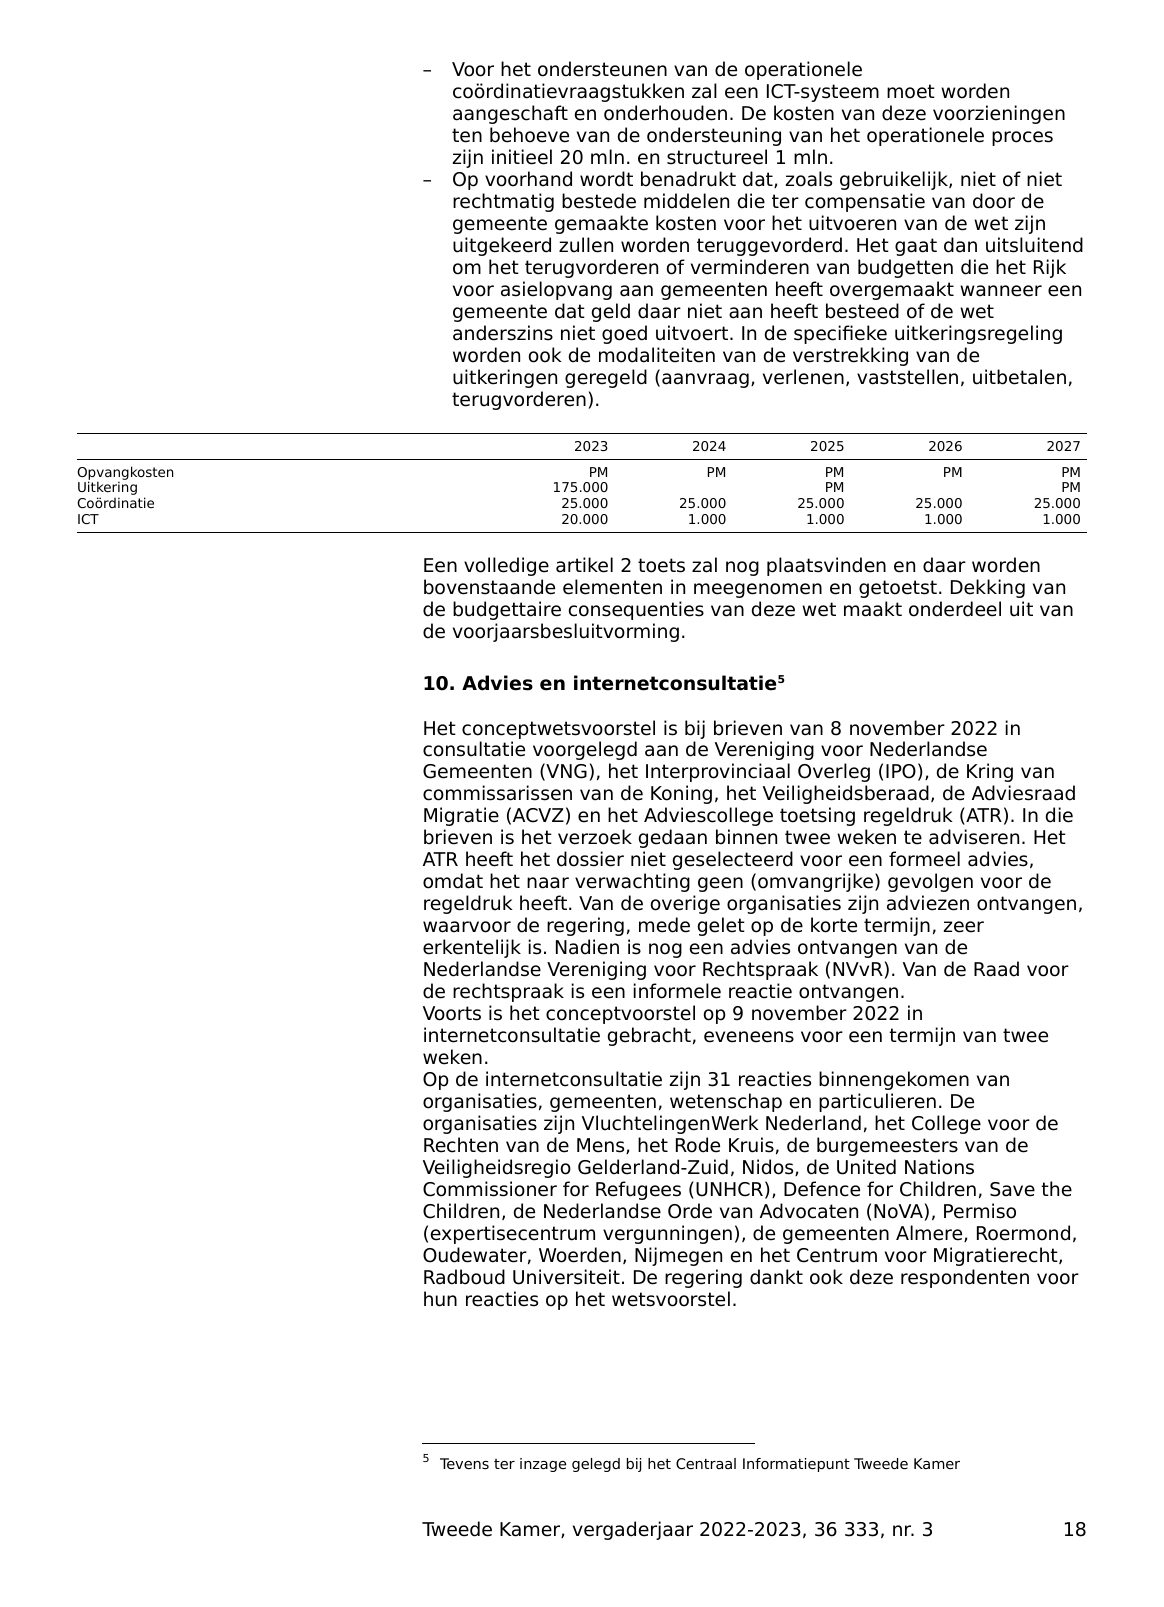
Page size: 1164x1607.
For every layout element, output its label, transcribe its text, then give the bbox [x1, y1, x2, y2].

table_cell 1.000 [969, 512, 1087, 532]
text Het conceptwetsvoorstel is bij brieven van 8 november 2022 in consultatie voorgelegd aan de Vereniging voor Nederlandse Gemeenten (VNG), het Interprovinciaal Overleg (IPO), de Kring van commissarissen van de Koning, het Veiligheidsberaad, de Adviesraad Migratie (ACVZ) en het Adviescollege toetsing regeldruk (ATR). In die brieven is het verzoek gedaan binnen twee weken te adviseren. Het ATR heeft het dossier niet geselecteerd voor een formeel advies, omdat het naar verwachting geen (omvangrijke) gevolgen voor de regeldruk heeft. Van de overige organisaties zijn adviezen ontvangen, waarvoor de regering, mede gelet op de korte termijn, zeer erkentelijk is. Nadien is nog een advies ontvangen van de Nederlandse Vereniging voor Rechtspraak (NVvR). Van de Raad voor de rechtspraak is een informele reactie ontvangen. [422, 717, 1087, 1003]
table_cell 1.000 [614, 512, 732, 532]
table_header [77, 434, 496, 459]
table_cell PM [850, 460, 968, 480]
text – Voor het ondersteunen van de operationele coördinatievraagstukken zal een ICT-systeem moet worden aangeschaft en onderhouden. De kosten van deze voorzieningen ten behoeve van de ondersteuning van het operationele proces zijn initieel 20 mln. en structureel 1 mln. [422, 59, 1087, 169]
table_cell Coördinatie [77, 496, 496, 512]
table_header 2026 [850, 434, 968, 459]
table_cell PM [969, 480, 1087, 496]
text Voorts is het conceptvoorstel op 9 november 2022 in internetconsultatie gebracht, eveneens voor een termijn van twee weken. [422, 1003, 1087, 1069]
table_cell PM [732, 460, 850, 480]
table_cell PM [969, 460, 1087, 480]
table_header 2027 [969, 434, 1087, 459]
table_cell [850, 480, 968, 496]
table_cell [614, 480, 732, 496]
text Tevens ter inzage gelegd bij het Centraal Informatiepunt Tweede Kamer [422, 1452, 1087, 1474]
text Een volledige artikel 2 toets zal nog plaatsvinden en daar worden bovenstaande elementen in meegenomen en getoetst. Dekking van de budgettaire consequenties van deze wet maakt onderdeel uit van de voorjaarsbesluitvorming. [422, 555, 1087, 643]
table_header 2023 [496, 434, 614, 459]
table_cell PM [732, 480, 850, 496]
table_cell 25.000 [496, 496, 614, 512]
table_cell 1.000 [732, 512, 850, 532]
table_cell Opvangkosten [77, 460, 496, 480]
table_header 2025 [732, 434, 850, 459]
table_cell PM [614, 460, 732, 480]
table_cell Uitkering [77, 480, 496, 496]
table_cell 25.000 [969, 496, 1087, 512]
table_cell PM [496, 460, 614, 480]
table_cell 25.000 [732, 496, 850, 512]
text – Op voorhand wordt benadrukt dat, zoals gebruikelijk, niet of niet rechtmatig bestede middelen die ter compensatie van door de gemeente gemaakte kosten voor het uitvoeren van de wet zijn uitgekeerd zullen worden teruggevorderd. Het gaat dan uitsluitend om het terugvorderen of verminderen van budgetten die het Rijk voor asielopvang aan gemeenten heeft overgemaakt wanneer een gemeente dat geld daar niet aan heeft besteed of de wet anderszins niet goed uitvoert. In de specifieke uitkeringsregeling worden ook de modaliteiten van de verstrekking van de uitkeringen geregeld (aanvraag, verlenen, vaststellen, uitbetalen, terugvorderen). [422, 169, 1087, 411]
table_cell 175.000 [496, 480, 614, 496]
text Op de internetconsultatie zijn 31 reacties binnengekomen van organisaties, gemeenten, wetenschap en particulieren. De organisaties zijn VluchtelingenWerk Nederland, het College voor de Rechten van de Mens, het Rode Kruis, de burgemeesters van de Veiligheidsregio Gelderland-Zuid, Nidos, de United Nations Commissioner for Refugees (UNHCR), Defence for Children, Save the Children, de Nederlandse Orde van Advocaten (NoVA), Permiso (expertisecentrum vergunningen), de gemeenten Almere, Roermond, Oudewater, Woerden, Nijmegen en het Centrum voor Migratierecht, Radboud Universiteit. De regering dankt ook deze respondenten voor hun reacties op het wetsvoorstel. [422, 1069, 1087, 1311]
table_cell 25.000 [850, 496, 968, 512]
table_cell 20.000 [496, 512, 614, 532]
table_cell ICT [77, 512, 496, 532]
table_cell 25.000 [614, 496, 732, 512]
table_header 2024 [614, 434, 732, 459]
subtitle 10. Advies en internetconsultatie [422, 673, 1087, 695]
table_cell 1.000 [850, 512, 968, 532]
